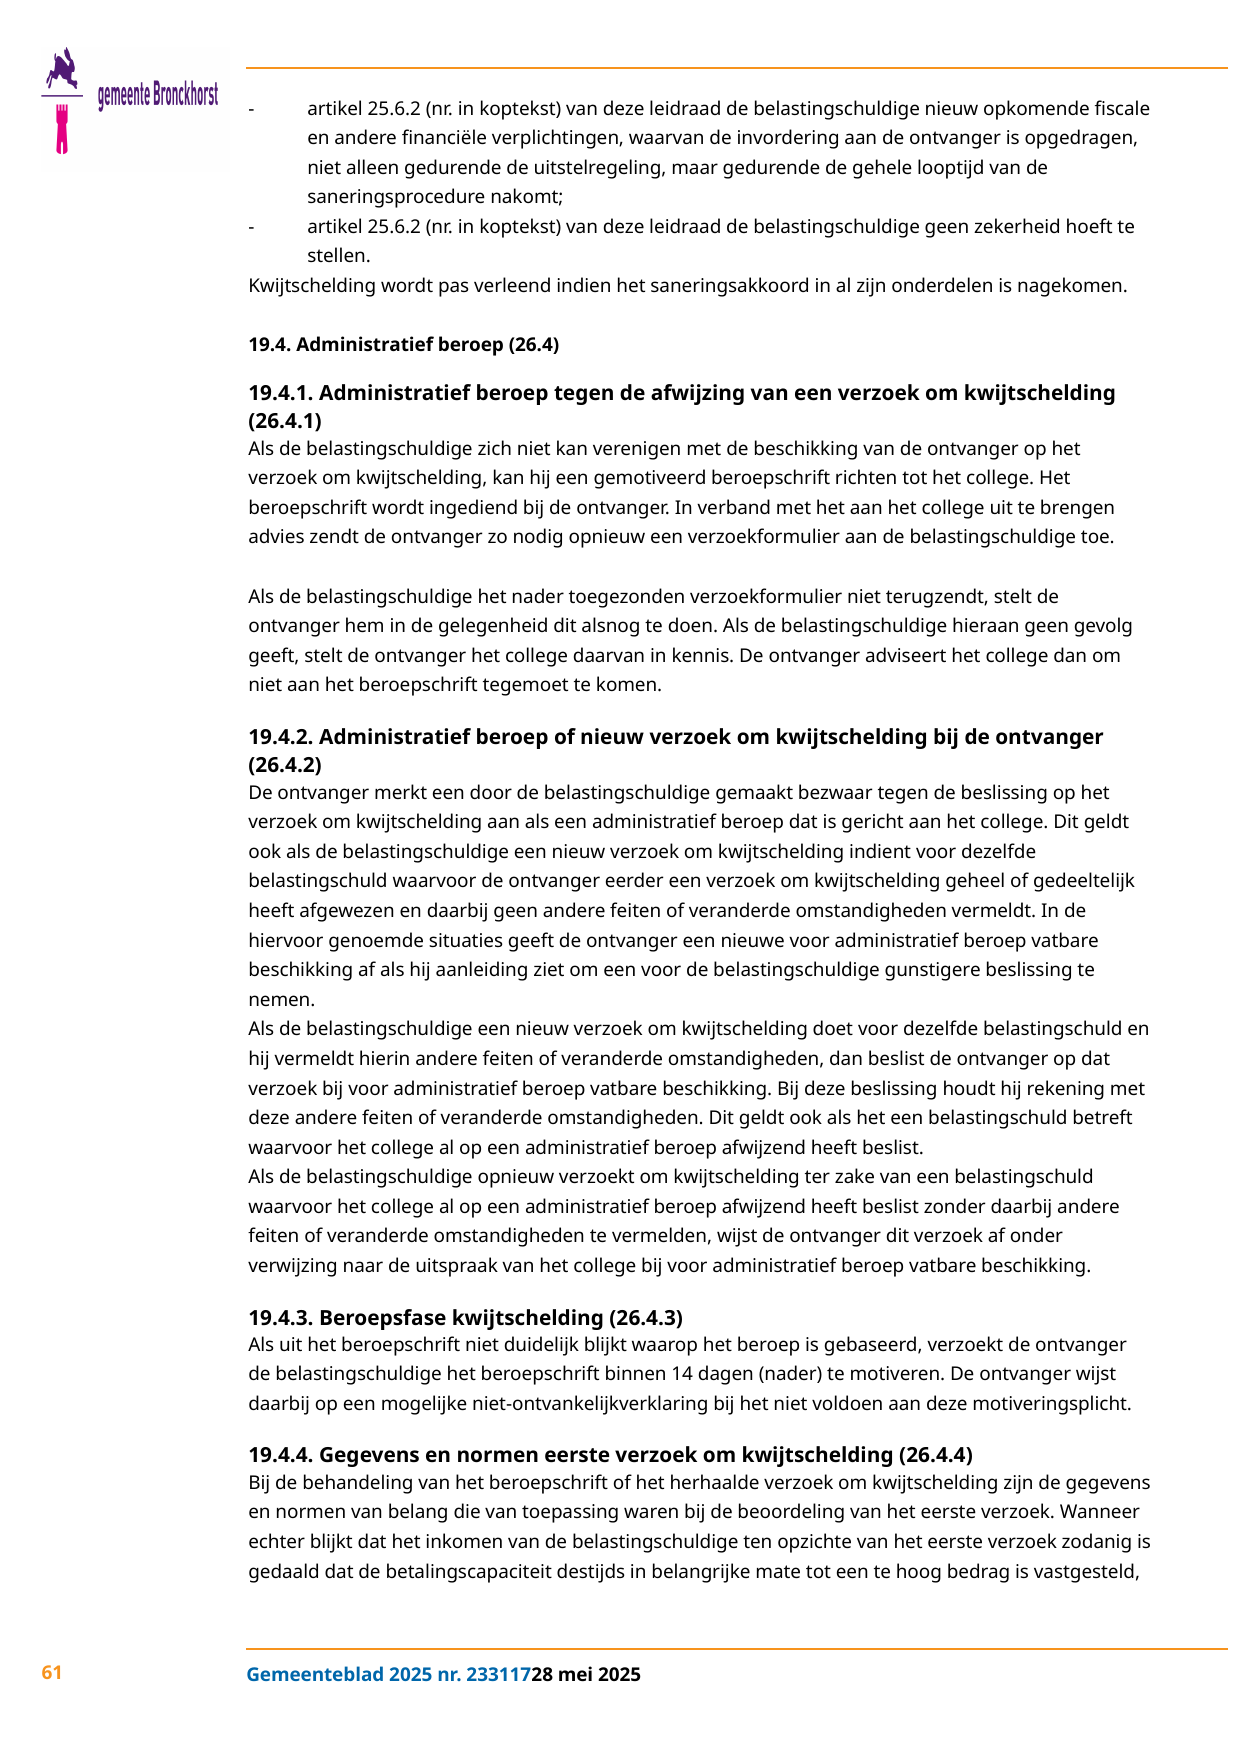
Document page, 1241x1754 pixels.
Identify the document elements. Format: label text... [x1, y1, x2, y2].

text Als de belastingschuldige opnieuw verzoekt om kwijtschelding ter zake van een belastingschuld waarvoor het college al op een administratief beroep afwijzend heeft beslist zonder daarbij andere feiten of veranderde omstandigheden te vermelden, wijst de ontvanger dit verzoek af onder verwijzing naar de uitspraak van het college bij voor administratief beroep vatbare beschikking. [248, 1163, 1152, 1278]
picture [41, 47, 231, 172]
list artikel 25.6.2 (nr. in koptekst) van deze leidraad de belastingschuldige nieuw opkomende fiscale en andere financiële verplichtingen, waarvan de invordering aan de ontvanger is opgedragen, niet alleen gedurende de uitstelregeling, maar gedurende de gehele looptijd van de saneringsprocedure nakomt; [248, 95, 1152, 209]
text 19.4.1. Administratief beroep tegen de afwijzing van een verzoek om kwijtschelding (26.4.1) [248, 378, 1152, 435]
text 19.4.3. Beroepsfase kwijtschelding (26.4.3) [248, 1303, 1152, 1331]
text Als de belastingschuldige het nader toegezonden verzoekformulier niet terugzendt, stelt de ontvanger hem in de gelegenheid dit alsnog te doen. Als de belastingschuldige hieraan geen gevolg geeft, stelt de ontvanger het college daarvan in kennis. De ontvanger adviseert het college dan om niet aan het beroepschrift tegemoet te komen. [248, 583, 1152, 697]
text Als de belastingschuldige zich niet kan verenigen met de beschikking van de ontvanger op het verzoek om kwijtschelding, kan hij een gemotiveerd beroepschrift richten tot het college. Het beroepschrift wordt ingediend bij de ontvanger. In verband met het aan het college uit te brengen advies zendt de ontvanger zo nodig opnieuw een verzoekformulier aan de belastingschuldige toe. [248, 435, 1152, 549]
text Als uit het beroepschrift niet duidelijk blijkt waarop het beroep is gebaseerd, verzoekt de ontvanger de belastingschuldige het beroepschrift binnen 14 dagen (nader) te motiveren. De ontvanger wijst daarbij op een mogelijke niet-ontvankelijkverklaring bij het niet voldoen aan deze motiveringsplicht. [248, 1331, 1152, 1416]
text Als de belastingschuldige een nieuw verzoek om kwijtschelding doet voor dezelfde belastingschuld en hij vermeldt hierin andere feiten of veranderde omstandigheden, dan beslist de ontvanger op dat verzoek bij voor administratief beroep vatbare beschikking. Bij deze beslissing houdt hij rekening met deze andere feiten of veranderde omstandigheden. Dit geldt ook als het een belastingschuld betreft waarvoor het college al op een administratief beroep afwijzend heeft beslist. [248, 1016, 1152, 1159]
text De ontvanger merkt een door de belastingschuldige gemaakt bezwaar tegen de beslissing op het verzoek om kwijtschelding aan als een administratief beroep dat is gericht aan het college. Dit geldt ook als de belastingschuldige een nieuw verzoek om kwijtschelding indient voor dezelfde belastingschuld waarvoor de ontvanger eerder een verzoek om kwijtschelding geheel of gedeeltelijk heeft afgewezen en daarbij geen andere feiten of veranderde omstandigheden vermeldt. In de hiervoor genoemde situaties geeft de ontvanger een nieuwe voor administratief beroep vatbare beschikking af als hij aanleiding ziet om een voor de belastingschuldige gunstigere beslissing te nemen. [248, 779, 1152, 1012]
text 19.4.2. Administratief beroep of nieuw verzoek om kwijtschelding bij de ontvanger (26.4.2) [248, 722, 1152, 779]
text Kwijtschelding wordt pas verleend indien het saneringsakkoord in al zijn onderdelen is nagekomen. [248, 272, 1152, 298]
text 19.4. Administratief beroep (26.4) [248, 331, 1152, 357]
list artikel 25.6.2 (nr. in koptekst) van deze leidraad de belastingschuldige geen zekerheid hoeft te stellen. [248, 213, 1152, 268]
text Bij de behandeling van het beroepschrift of het herhaalde verzoek om kwijtschelding zijn de gegevens en normen van belang die van toepassing waren bij de beoordeling van het eerste verzoek. Wanneer echter blijkt dat het inkomen van de belastingschuldige ten opzichte van het eerste verzoek zodanig is gedaald dat de betalingscapaciteit destijds in belangrijke mate tot een te hoog bedrag is vastgesteld, [248, 1469, 1152, 1583]
text 19.4.4. Gegevens en normen eerste verzoek om kwijtschelding (26.4.4) [248, 1441, 1152, 1469]
